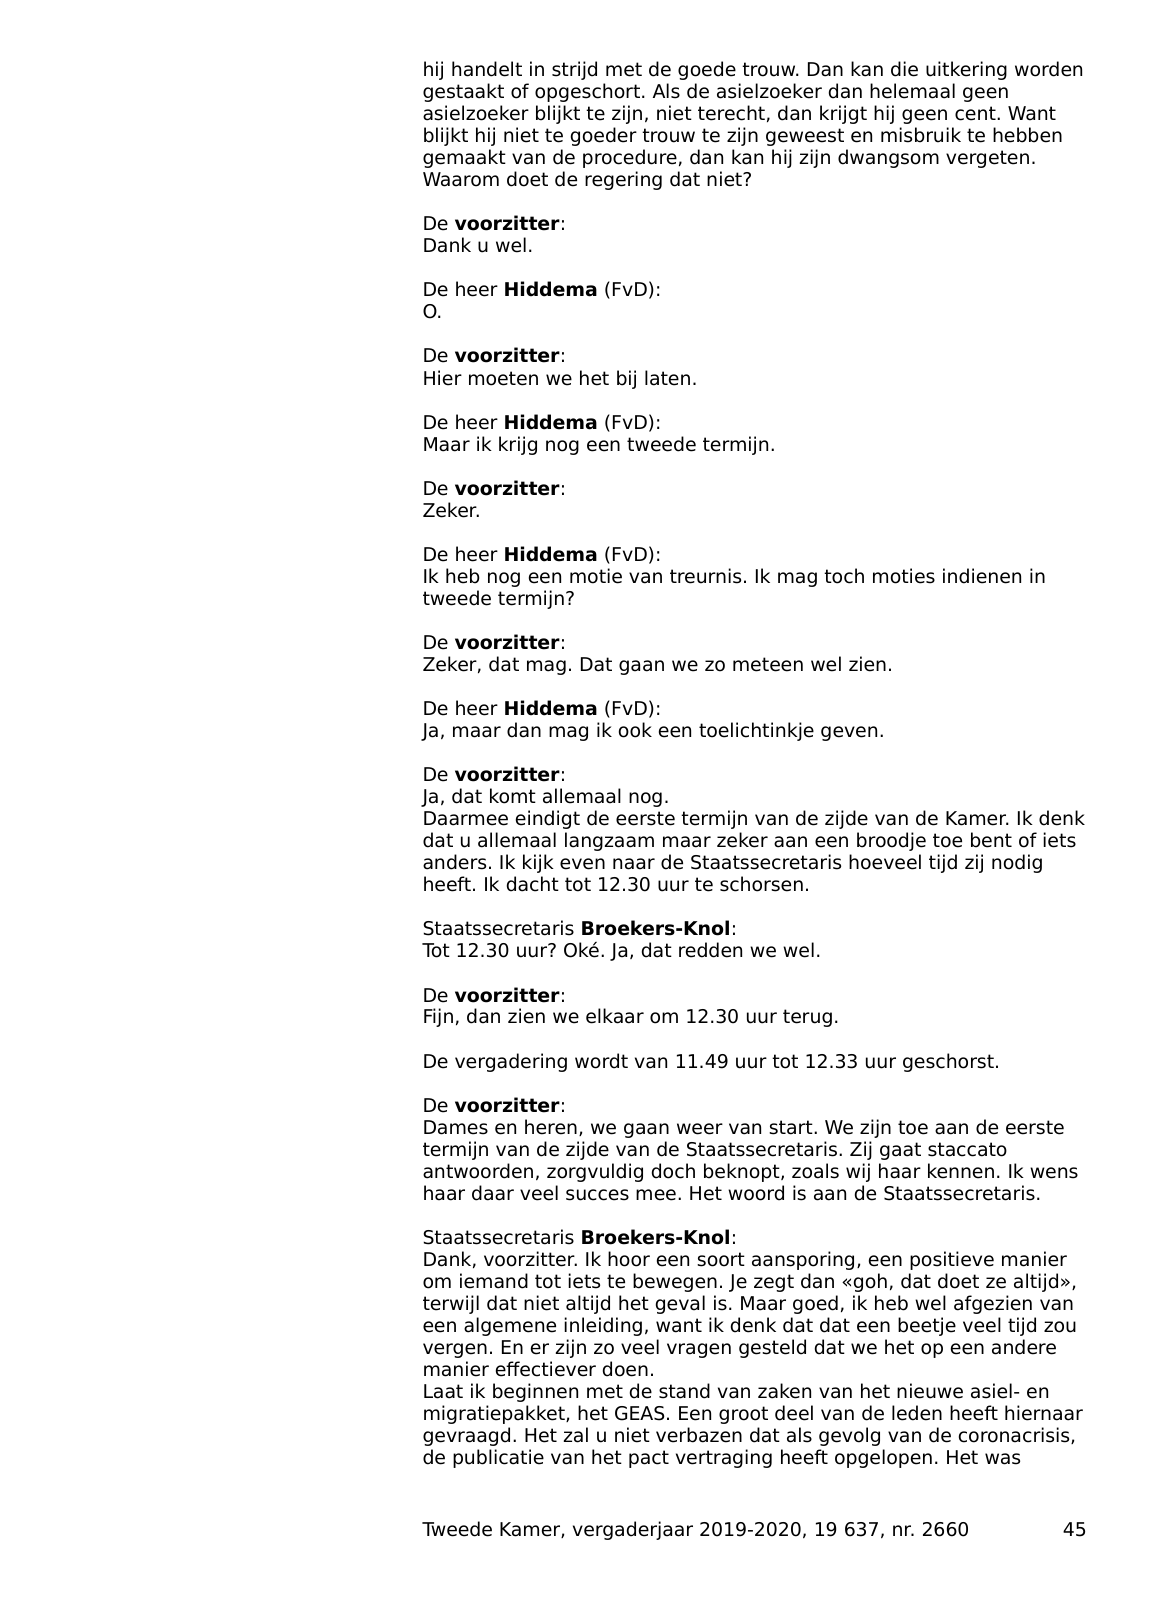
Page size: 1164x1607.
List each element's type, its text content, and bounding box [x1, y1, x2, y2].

text Ik heb nog een motie van treurnis. Ik mag toch moties indienen in tweede termijn? [422, 566, 1087, 610]
text De voorzitter: [422, 213, 1087, 235]
text De heer Hiddema (FvD): [422, 412, 1087, 433]
text Tot 12.30 uur? Oké. Ja, dat redden we wel. [422, 940, 1087, 962]
text Daarmee eindigt de eerste termijn van de zijde van de Kamer. Ik denk dat u allemaal langzaam maar zeker aan een broodje toe bent of iets anders. Ik kijk even naar de Staatssecretaris hoeveel tijd zij nodig heeft. Ik dacht tot 12.30 uur te schorsen. [422, 808, 1087, 896]
text Dank, voorzitter. Ik hoor een soort aansporing, een positieve manier om iemand tot iets te bewegen. Je zegt dan «goh, dat doet ze altijd», terwijl dat niet altijd het geval is. Maar goed, ik heb wel afgezien van een algemene inleiding, want ik denk dat dat een beetje veel tijd zou vergen. En er zijn zo veel vragen gesteld dat we het op een andere manier effectiever doen. [422, 1249, 1087, 1381]
text De voorzitter: [422, 632, 1087, 654]
text Dames en heren, we gaan weer van start. We zijn toe aan de eerste termijn van de zijde van de Staatssecretaris. Zij gaat staccato antwoorden, zorgvuldig doch beknopt, zoals wij haar kennen. Ik wens haar daar veel succes mee. Het woord is aan de Staatssecretaris. [422, 1117, 1087, 1205]
text De voorzitter: [422, 984, 1087, 1006]
text Staatssecretaris Broekers-Knol: [422, 1227, 1087, 1249]
text O. [422, 301, 1087, 323]
text Zeker, dat mag. Dat gaan we zo meteen wel zien. [422, 654, 1087, 676]
text Hier moeten we het bij laten. [422, 367, 1087, 389]
text Ja, maar dan mag ik ook een toelichtinkje geven. [422, 720, 1087, 742]
text Staatssecretaris Broekers-Knol: [422, 918, 1087, 940]
text Ja, dat komt allemaal nog. [422, 786, 1087, 808]
text De voorzitter: [422, 1095, 1087, 1117]
text hij handelt in strijd met de goede trouw. Dan kan die uitkering worden gestaakt of opgeschort. Als de asielzoeker dan helemaal geen asielzoeker blijkt te zijn, niet terecht, dan krijgt hij geen cent. Want blijkt hij niet te goeder trouw te zijn geweest en misbruik te hebben gemaakt van de procedure, dan kan hij zijn dwangsom vergeten. Waarom doet de regering dat niet? [422, 59, 1087, 191]
text De voorzitter: [422, 764, 1087, 786]
text De voorzitter: [422, 345, 1087, 367]
text Laat ik beginnen met de stand van zaken van het nieuwe asiel- en migratiepakket, het GEAS. Een groot deel van de leden heeft hiernaar gevraagd. Het zal u niet verbazen dat als gevolg van de coronacrisis, de publicatie van het pact vertraging heeft opgelopen. Het was [422, 1381, 1087, 1469]
text Zeker. [422, 500, 1087, 522]
text De heer Hiddema (FvD): [422, 544, 1087, 566]
text De voorzitter: [422, 478, 1087, 500]
text De vergadering wordt van 11.49 uur tot 12.33 uur geschorst. [422, 1051, 1087, 1073]
text Maar ik krijg nog een tweede termijn. [422, 433, 1087, 456]
text De heer Hiddema (FvD): [422, 279, 1087, 301]
text Fijn, dan zien we elkaar om 12.30 uur terug. [422, 1006, 1087, 1028]
text De heer Hiddema (FvD): [422, 698, 1087, 720]
text Dank u wel. [422, 235, 1087, 257]
